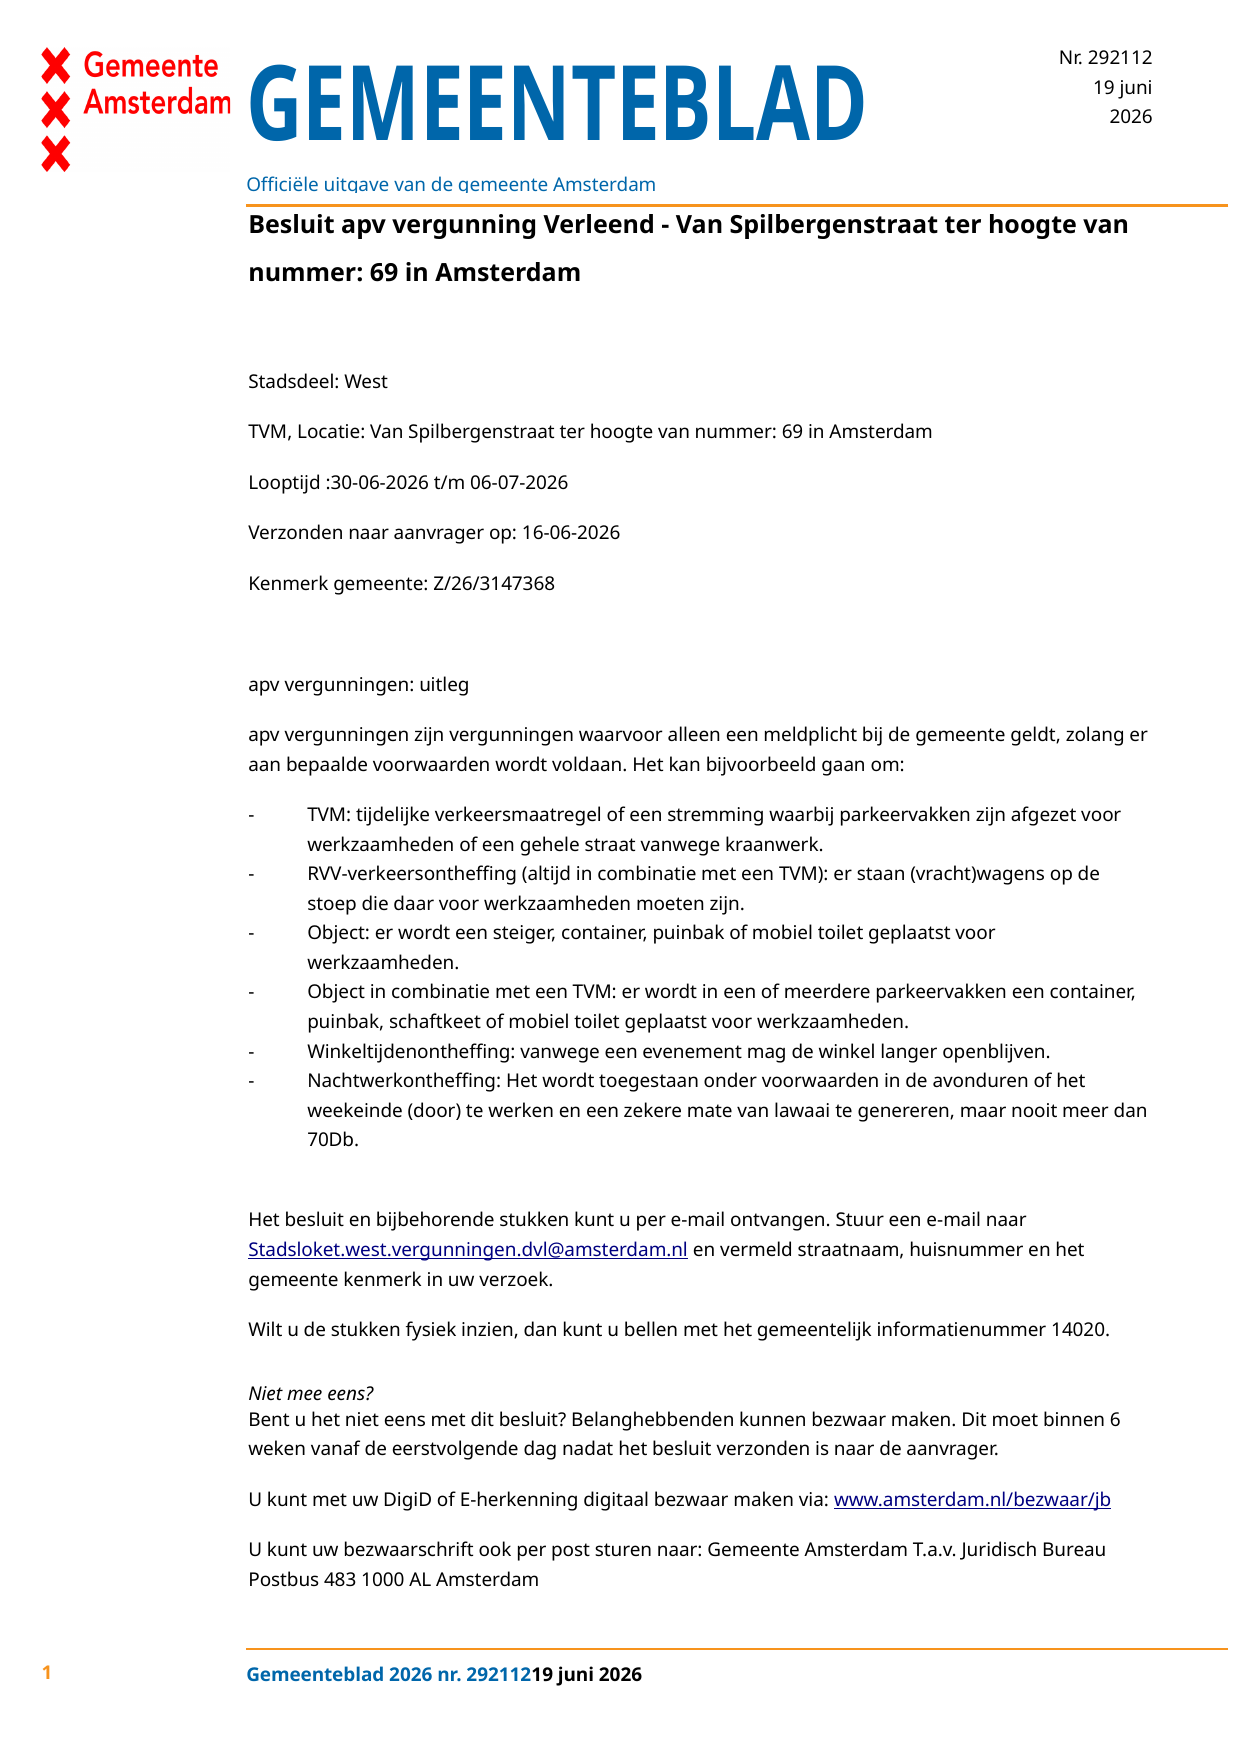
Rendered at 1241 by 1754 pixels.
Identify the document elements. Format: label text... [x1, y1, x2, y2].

picture [41, 47, 231, 172]
text Looptijd :30-06-2026 t/m 06-07-2026 [248, 469, 1152, 495]
list Object: er wordt een steiger, container, puinbak of mobiel toilet geplaatst voor werkzaamheden. [248, 919, 1152, 975]
text Verzonden naar aanvrager op: 16-06-2026 [248, 519, 1152, 545]
list RVV-verkeersontheffing (altijd in combinatie met een TVM): er staan (vracht)wagens op de stoep die daar voor werkzaamheden moeten zijn. [248, 860, 1152, 916]
text Besluit apv vergunning Verleend - Van Spilbergenstraat ter hoogte van nummer: 69 in Amsterdam [248, 207, 1152, 288]
text Het besluit en bijbehorende stukken kunt u per e-mail ontvangen. Stuur een e-mail naar Stadsloket.west.vergunningen.dvl@amsterdam.nl en vermeld straatnaam, huisnummer en het gemeente kenmerk in uw verzoek. [248, 1207, 1152, 1292]
list Object in combinatie met een TVM: er wordt in een of meerdere parkeervakken een container, puinbak, schaftkeet of mobiel toilet geplaatst voor werkzaamheden. [248, 979, 1152, 1034]
text apv vergunningen zijn vergunningen waarvoor alleen een meldplicht bij de gemeente geldt, zolang er aan bepaalde voorwaarden wordt voldaan. Het kan bijvoorbeeld gaan om: [248, 721, 1152, 777]
text Niet mee eens? [248, 1380, 1152, 1406]
text Wilt u de stukken fysiek inzien, dan kunt u bellen met het gemeentelijk informatienummer 14020. [248, 1316, 1152, 1342]
list Nachtwerkontheffing: Het wordt toegestaan onder voorwaarden in de avonduren of het weekeinde (door) te werken en een zekere mate van lawaai te genereren, maar nooit meer dan 70Db. [248, 1067, 1152, 1152]
text TVM, Locatie: Van Spilbergenstraat ter hoogte van nummer: 69 in Amsterdam [248, 419, 1152, 444]
list TVM: tijdelijke verkeersmaatregel of een stremming waarbij parkeervakken zijn afgezet voor werkzaamheden of een gehele straat vanwege kraanwerk. [248, 801, 1152, 857]
text U kunt met uw DigiD of E-herkenning digitaal bezwaar maken via: www.amsterdam.nl/bezwaar/jb [248, 1486, 1152, 1512]
list Winkeltijdenontheffing: vanwege een evenement mag de winkel langer openblijven. [248, 1038, 1152, 1064]
text Stadsdeel: West [248, 368, 1152, 394]
text U kunt uw bezwaarschrift ook per post sturen naar: Gemeente Amsterdam T.a.v. Juridisch Bureau Postbus 483 1000 AL Amsterdam [248, 1536, 1152, 1592]
text Bent u het niet eens met dit besluit? Belanghebbenden kunnen bezwaar maken. Dit moet binnen 6 weken vanaf de eerstvolgende dag nadat het besluit verzonden is naar de aanvrager. [248, 1406, 1152, 1461]
text apv vergunningen: uitleg [248, 671, 1152, 697]
text Kenmerk gemeente: Z/26/3147368 [248, 570, 1152, 596]
